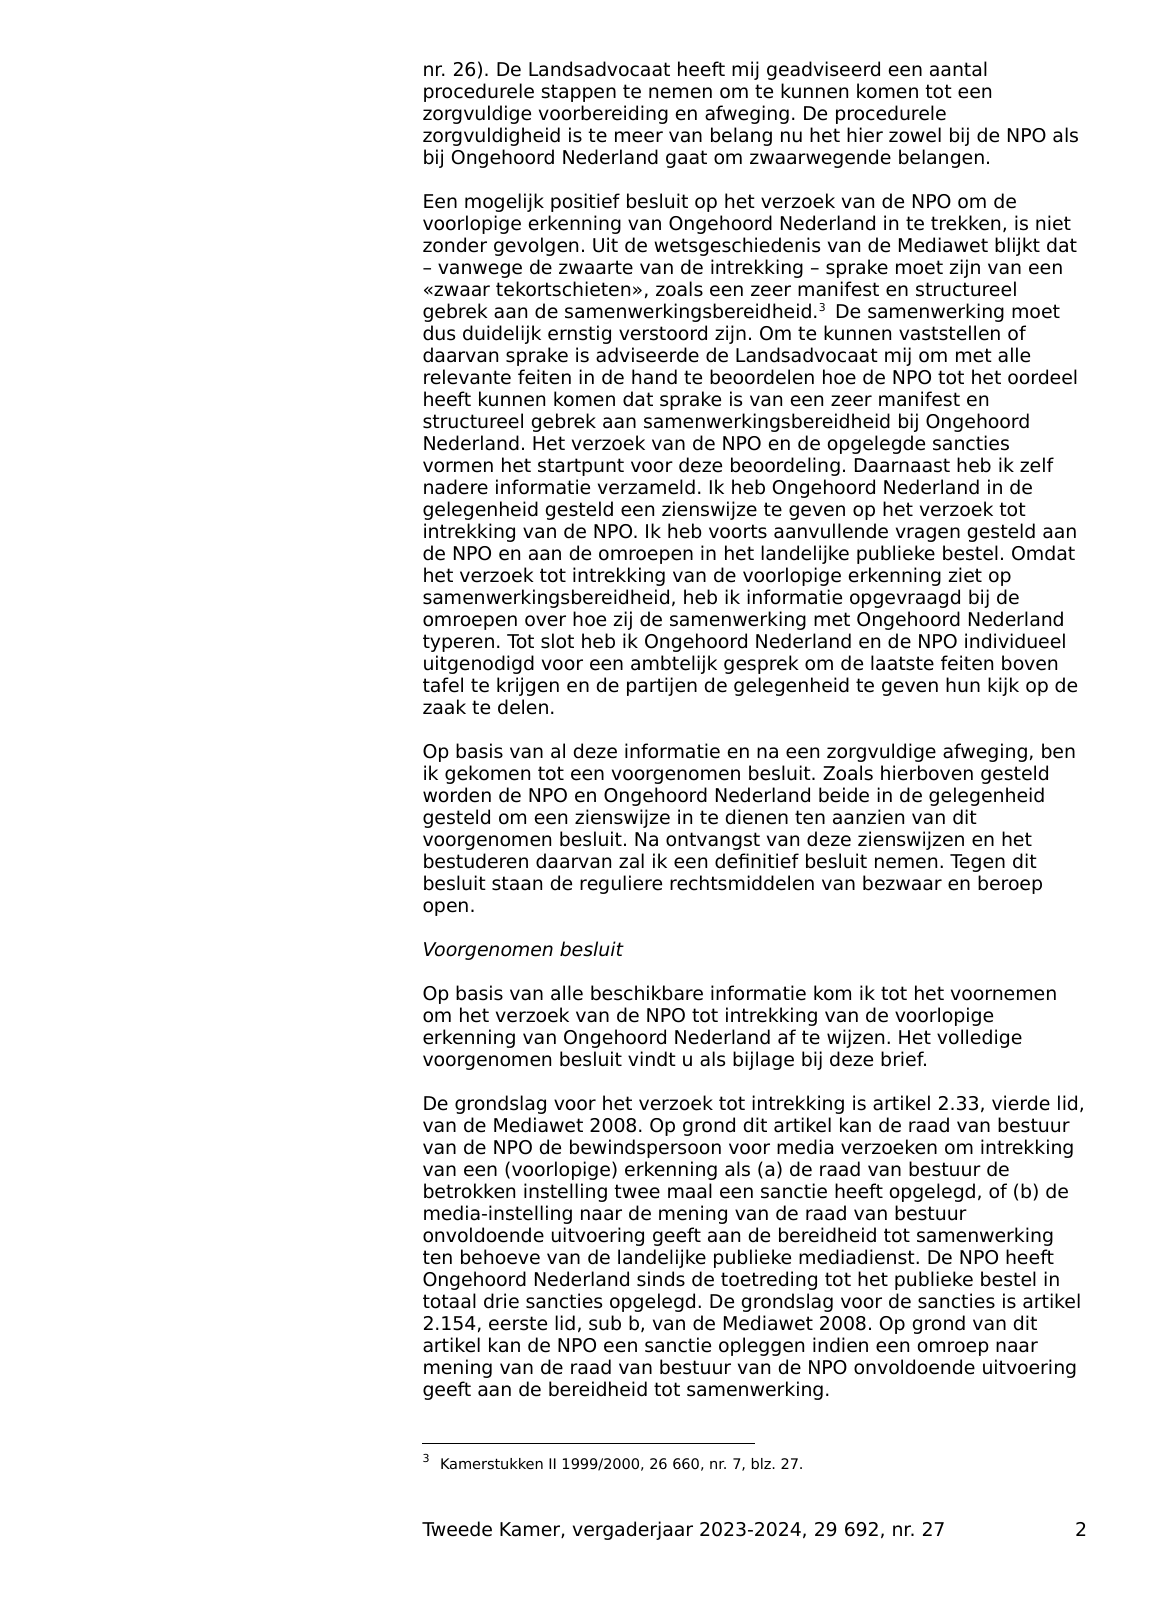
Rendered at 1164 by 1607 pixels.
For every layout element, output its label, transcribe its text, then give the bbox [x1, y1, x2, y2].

text nr. 26). De Landsadvocaat heeft mij geadviseerd een aantal procedurele stappen te nemen om te kunnen komen tot een zorgvuldige voorbereiding en afweging. De procedurele zorgvuldigheid is te meer van belang nu het hier zowel bij de NPO als bij Ongehoord Nederland gaat om zwaarwegende belangen. [422, 59, 1087, 169]
text Kamerstukken II 1999/2000, 26 660, nr. 7, blz. 27. [422, 1452, 1087, 1474]
text Een mogelijk positief besluit op het verzoek van de NPO om de voorlopige erkenning van Ongehoord Nederland in te trekken, is niet zonder gevolgen. Uit de wetsgeschiedenis van de Mediawet blijkt dat – vanwege de zwaarte van de intrekking – sprake moet zijn van een «zwaar tekortschieten», zoals een zeer manifest en structureel gebrek aan de samenwerkingsbereidheid. De samenwerking moet dus duidelijk ernstig verstoord zijn. Om te kunnen vaststellen of daarvan sprake is adviseerde de Landsadvocaat mij om met alle relevante feiten in de hand te beoordelen hoe de NPO tot het oordeel heeft kunnen komen dat sprake is van een zeer manifest en structureel gebrek aan samenwerkingsbereidheid bij Ongehoord Nederland. Het verzoek van de NPO en de opgelegde sancties vormen het startpunt voor deze beoordeling. Daarnaast heb ik zelf nadere informatie verzameld. Ik heb Ongehoord Nederland in de gelegenheid gesteld een zienswijze te geven op het verzoek tot intrekking van de NPO. Ik heb voorts aanvullende vragen gesteld aan de NPO en aan de omroepen in het landelijke publieke bestel. Omdat het verzoek tot intrekking van de voorlopige erkenning ziet op samenwerkingsbereidheid, heb ik informatie opgevraagd bij de omroepen over hoe zij de samenwerking met Ongehoord Nederland typeren. Tot slot heb ik Ongehoord Nederland en de NPO individueel uitgenodigd voor een ambtelijk gesprek om de laatste feiten boven tafel te krijgen en de partijen de gelegenheid te geven hun kijk op de zaak te delen. [422, 191, 1087, 719]
text De grondslag voor het verzoek tot intrekking is artikel 2.33, vierde lid, van de Mediawet 2008. Op grond dit artikel kan de raad van bestuur van de NPO de bewindspersoon voor media verzoeken om intrekking van een (voorlopige) erkenning als (a) de raad van bestuur de betrokken instelling twee maal een sanctie heeft opgelegd, of (b) de media-instelling naar de mening van de raad van bestuur onvoldoende uitvoering geeft aan de bereidheid tot samenwerking ten behoeve van de landelijke publieke mediadienst. De NPO heeft Ongehoord Nederland sinds de toetreding tot het publieke bestel in totaal drie sancties opgelegd. De grondslag voor de sancties is artikel 2.154, eerste lid, sub b, van de Mediawet 2008. Op grond van dit artikel kan de NPO een sanctie opleggen indien een omroep naar mening van de raad van bestuur van de NPO onvoldoende uitvoering geeft aan de bereidheid tot samenwerking. [422, 1093, 1087, 1401]
subtitle Voorgenomen besluit [422, 939, 1087, 961]
text Op basis van alle beschikbare informatie kom ik tot het voornemen om het verzoek van de NPO tot intrekking van de voorlopige erkenning van Ongehoord Nederland af te wijzen. Het volledige voorgenomen besluit vindt u als bijlage bij deze brief. [422, 983, 1087, 1071]
text Op basis van al deze informatie en na een zorgvuldige afweging, ben ik gekomen tot een voorgenomen besluit. Zoals hierboven gesteld worden de NPO en Ongehoord Nederland beide in de gelegenheid gesteld om een zienswijze in te dienen ten aanzien van dit voorgenomen besluit. Na ontvangst van deze zienswijzen en het bestuderen daarvan zal ik een definitief besluit nemen. Tegen dit besluit staan de reguliere rechtsmiddelen van bezwaar en beroep open. [422, 741, 1087, 917]
